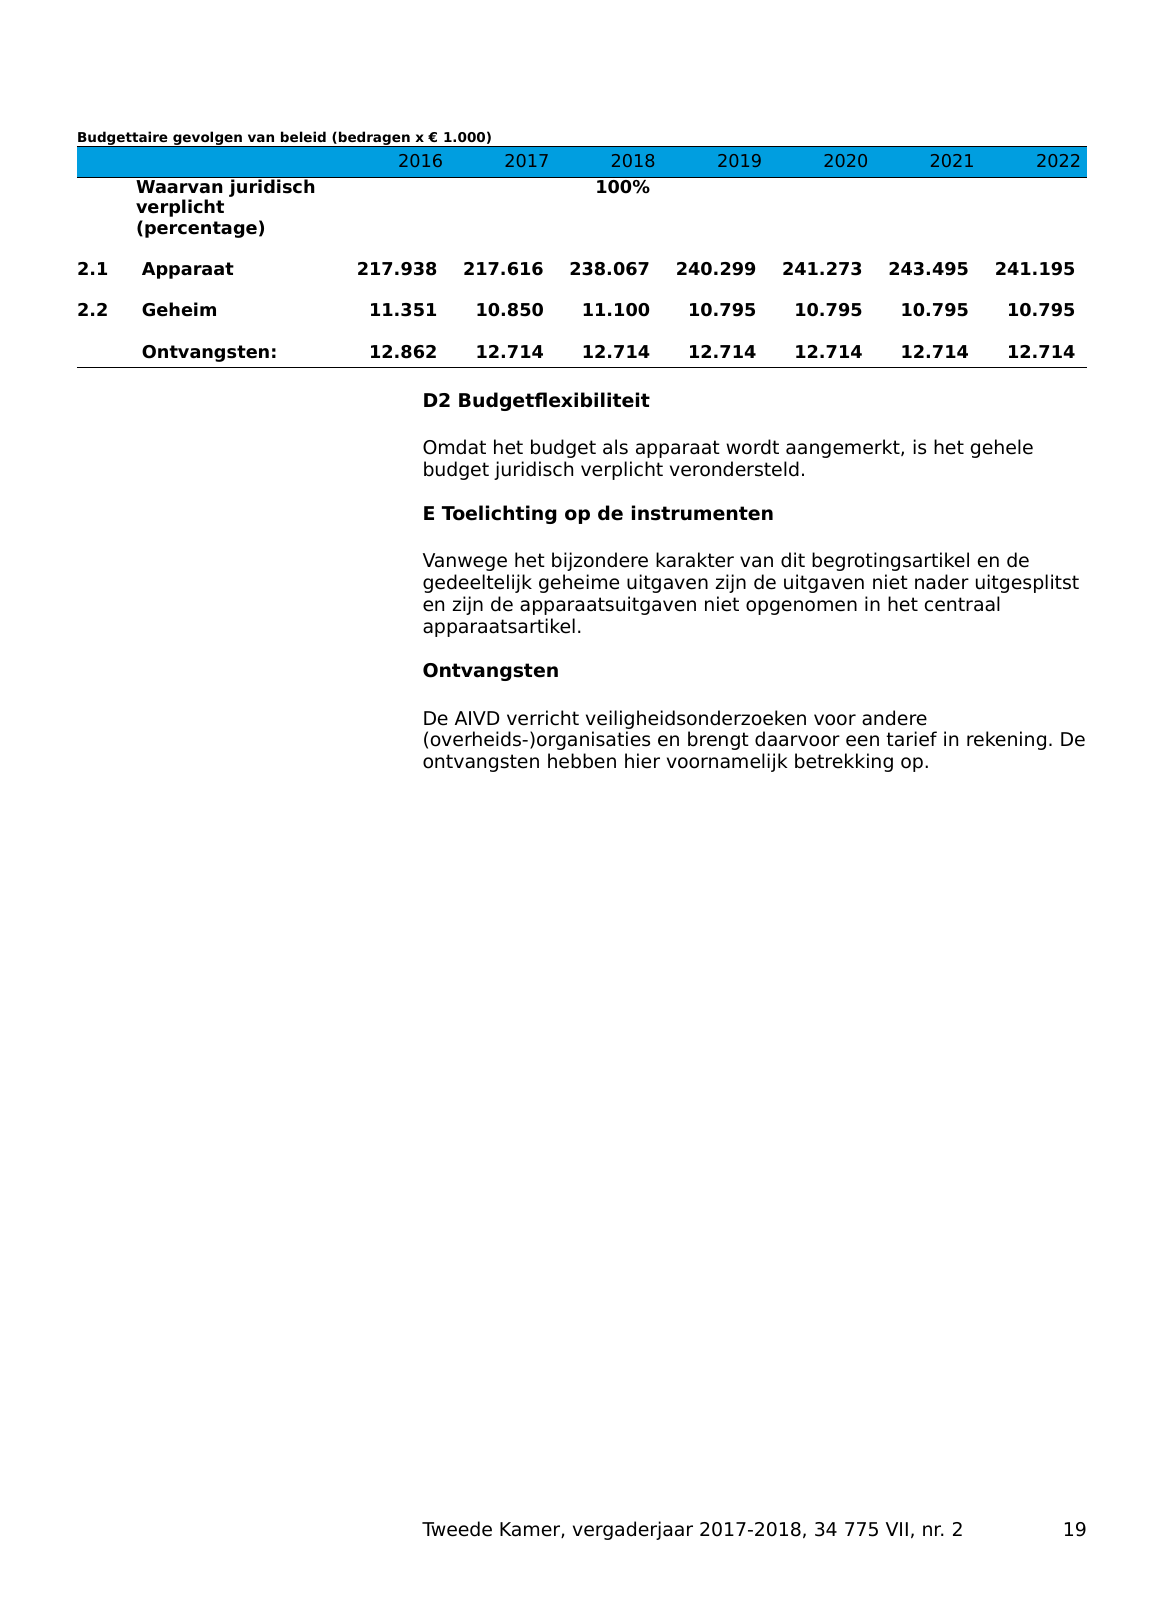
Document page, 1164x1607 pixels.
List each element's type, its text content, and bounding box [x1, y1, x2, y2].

table_cell 2.1 [77, 259, 136, 280]
table_cell 2.2 [77, 300, 136, 321]
text De AIVD verricht veiligheidsonderzoeken voor andere (overheids-)organisaties en brengt daarvoor een tarief in rekening. De ontvangsten hebben hier voornamelijk betrekking op. [422, 707, 1087, 773]
table_cell 243.495 [874, 259, 980, 280]
table_cell Waarvan juridisch verplicht (percentage) [136, 178, 342, 238]
table_cell [768, 178, 874, 238]
table_cell [661, 280, 768, 300]
table_cell 2021 [874, 147, 980, 177]
table_cell [136, 280, 342, 300]
table_cell 10.795 [874, 300, 980, 321]
table_cell 10.850 [449, 300, 555, 321]
table_cell [555, 321, 661, 342]
table_cell 238.067 [555, 259, 661, 280]
table_cell 2016 [343, 147, 449, 177]
table_cell [768, 280, 874, 300]
table_cell Geheim [136, 300, 342, 321]
table_cell [661, 178, 768, 238]
table_cell 12.714 [768, 342, 874, 367]
table_cell [343, 178, 449, 238]
table_cell [555, 280, 661, 300]
table_cell [77, 280, 136, 300]
table_cell [77, 342, 136, 367]
table_cell [661, 321, 768, 342]
table_cell [980, 280, 1087, 300]
subtitle Ontvangsten [422, 660, 1087, 682]
table_cell 217.938 [343, 259, 449, 280]
table_cell 12.714 [874, 342, 980, 367]
text Vanwege het bijzondere karakter van dit begrotingsartikel en de gedeeltelijk geheime uitgaven zijn de uitgaven niet nader uitgesplitst en zijn de apparaatsuitgaven niet opgenomen in het centraal apparaatsartikel. [422, 550, 1087, 638]
table_cell [768, 239, 874, 259]
table_cell 2019 [661, 147, 768, 177]
table_cell [449, 321, 555, 342]
table_cell [136, 147, 342, 177]
table_cell [449, 280, 555, 300]
table_cell [343, 239, 449, 259]
table_cell [980, 178, 1087, 238]
table_cell [661, 239, 768, 259]
subtitle E Toelichting op de instrumenten [422, 503, 1087, 525]
table_cell [980, 239, 1087, 259]
table_cell [768, 321, 874, 342]
table_cell [874, 280, 980, 300]
subtitle D2 Budgetflexibiliteit [422, 390, 1087, 412]
table_cell 12.862 [343, 342, 449, 367]
table_cell [449, 178, 555, 238]
table_cell [874, 321, 980, 342]
table_cell 241.195 [980, 259, 1087, 280]
table_cell 12.714 [449, 342, 555, 367]
table_cell [136, 239, 342, 259]
table_cell [77, 178, 136, 238]
table_cell [449, 239, 555, 259]
table_cell 10.795 [661, 300, 768, 321]
table_cell Apparaat [136, 259, 342, 280]
table_cell [136, 321, 342, 342]
table_cell [343, 321, 449, 342]
table_cell 2017 [449, 147, 555, 177]
table_header Budgettaire gevolgen van beleid (bedragen x € 1.000) [77, 130, 1087, 146]
table_cell [874, 178, 980, 238]
text Omdat het budget als apparaat wordt aangemerkt, is het gehele budget juridisch verplicht verondersteld. [422, 437, 1087, 481]
table_cell [343, 280, 449, 300]
table_cell 217.616 [449, 259, 555, 280]
table_cell [77, 147, 136, 177]
table_cell Ontvangsten: [136, 342, 342, 367]
table_cell 2020 [768, 147, 874, 177]
table_cell 11.351 [343, 300, 449, 321]
table_cell 12.714 [661, 342, 768, 367]
table_cell [555, 239, 661, 259]
table_cell 12.714 [555, 342, 661, 367]
table_cell 10.795 [768, 300, 874, 321]
table_cell 11.100 [555, 300, 661, 321]
table_cell 2022 [980, 147, 1087, 177]
table_cell [874, 239, 980, 259]
table_cell 12.714 [980, 342, 1087, 367]
table_cell 100% [555, 178, 661, 238]
table_cell [77, 239, 136, 259]
table_cell 2018 [555, 147, 661, 177]
table_cell 10.795 [980, 300, 1087, 321]
table_cell 240.299 [661, 259, 768, 280]
table_cell [980, 321, 1087, 342]
table_cell 241.273 [768, 259, 874, 280]
table_cell [77, 321, 136, 342]
